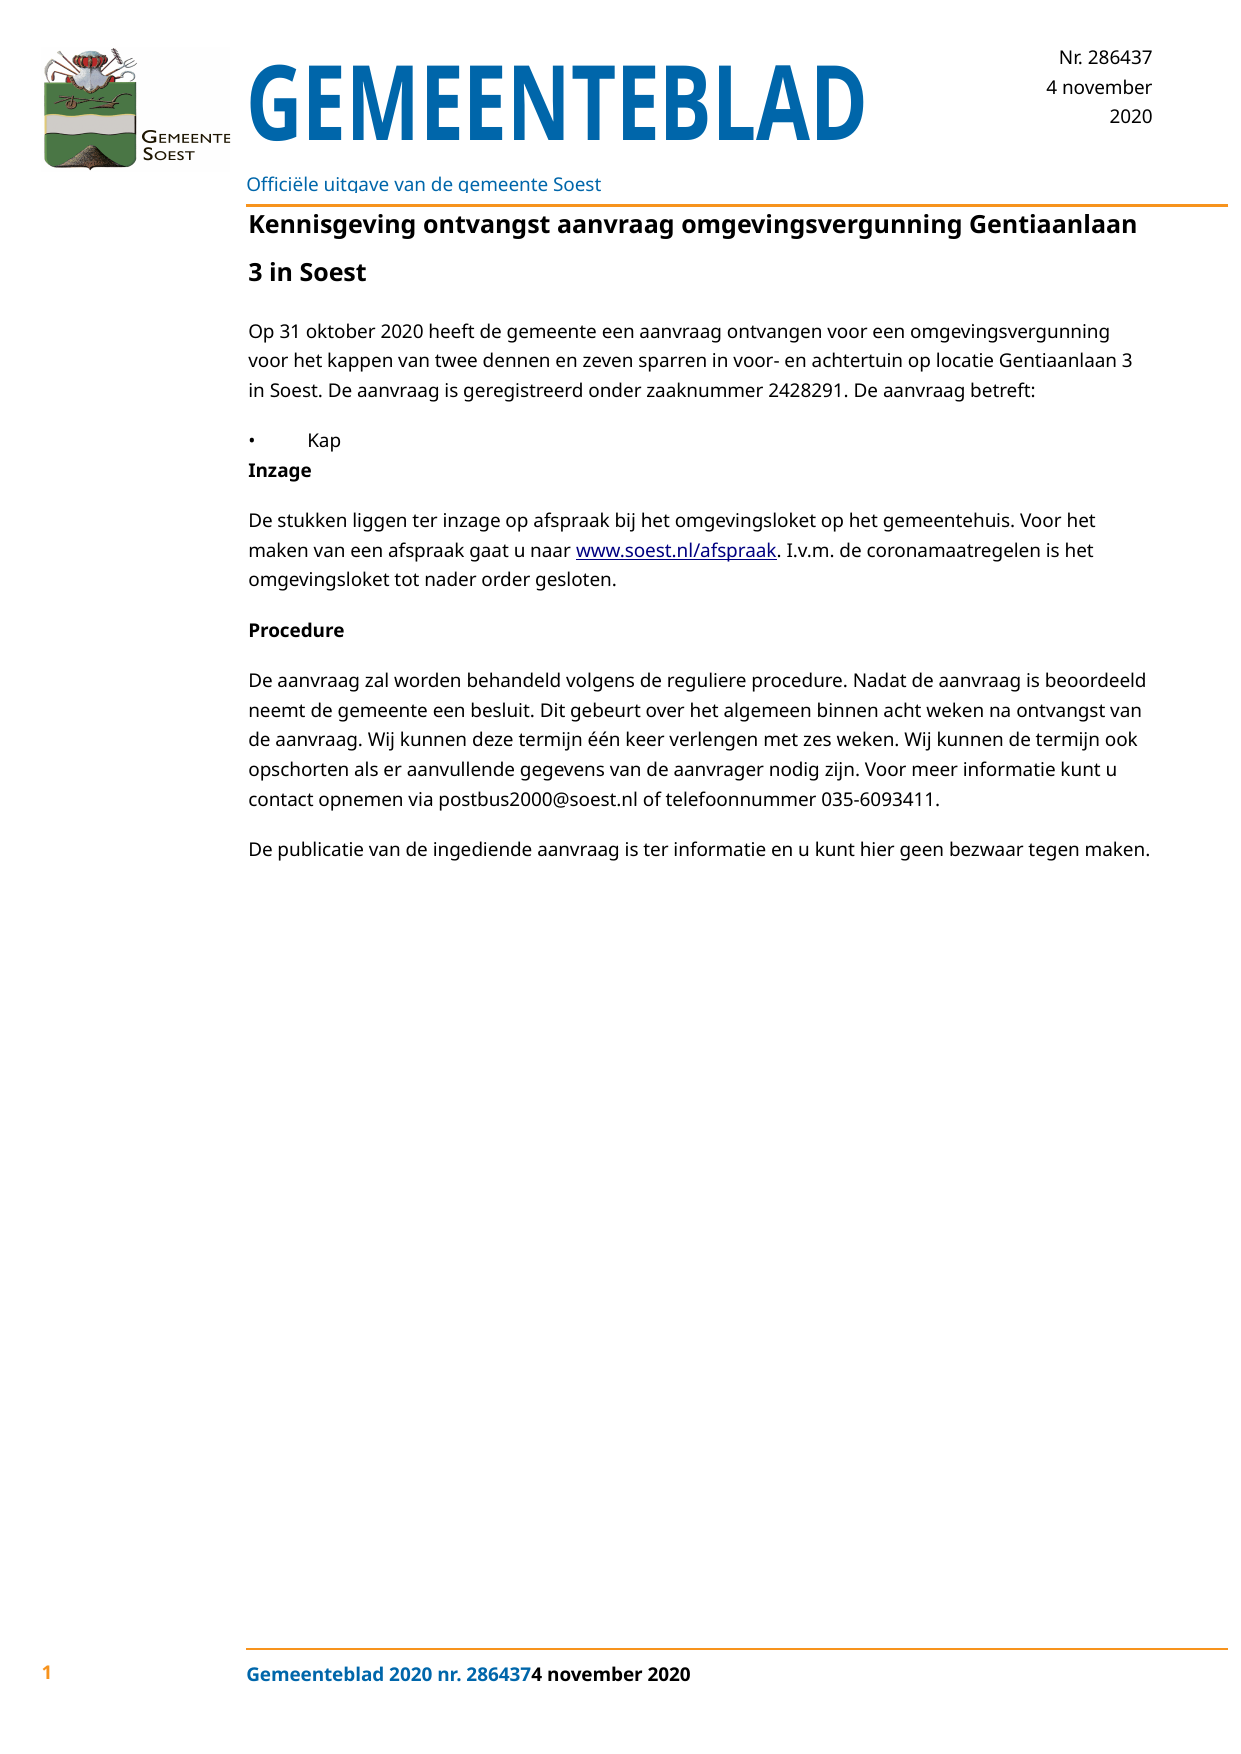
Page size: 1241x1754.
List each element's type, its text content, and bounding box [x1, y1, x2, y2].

text De publicatie van de ingediende aanvraag is ter informatie en u kunt hier geen bezwaar tegen maken. [248, 836, 1152, 862]
text Op 31 oktober 2020 heeft de gemeente een aanvraag ontvangen voor een omgevingsvergunning voor het kappen van twee dennen en zeven sparren in voor- en achtertuin op locatie Gentiaanlaan 3 in Soest. De aanvraag is geregistreerd onder zaaknummer 2428291. De aanvraag betreft: [248, 318, 1152, 403]
text Kennisgeving ontvangst aanvraag omgevingsvergunning Gentiaanlaan 3 in Soest [248, 207, 1152, 288]
text De aanvraag zal worden behandeld volgens de reguliere procedure. Nadat de aanvraag is beoordeeld neemt de gemeente een besluit. Dit gebeurt over het algemeen binnen acht weken na ontvangst van de aanvraag. Wij kunnen deze termijn één keer verlengen met zes weken. Wij kunnen de termijn ook opschorten als er aanvullende gegevens van de aanvrager nodig zijn. Voor meer informatie kunt u contact opnemen via postbus2000@soest.nl of telefoonnummer 035-6093411. [248, 667, 1152, 812]
picture [41, 47, 231, 172]
text Inzage [248, 457, 1152, 483]
text Procedure [248, 617, 1152, 643]
text De stukken liggen ter inzage op afspraak bij het omgevingsloket op het gemeentehuis. Voor het maken van een afspraak gaat u naar www.soest.nl/afspraak. I.v.m. de coronamaatregelen is het omgevingsloket tot nader order gesloten. [248, 507, 1152, 592]
list Kap [248, 427, 1152, 453]
